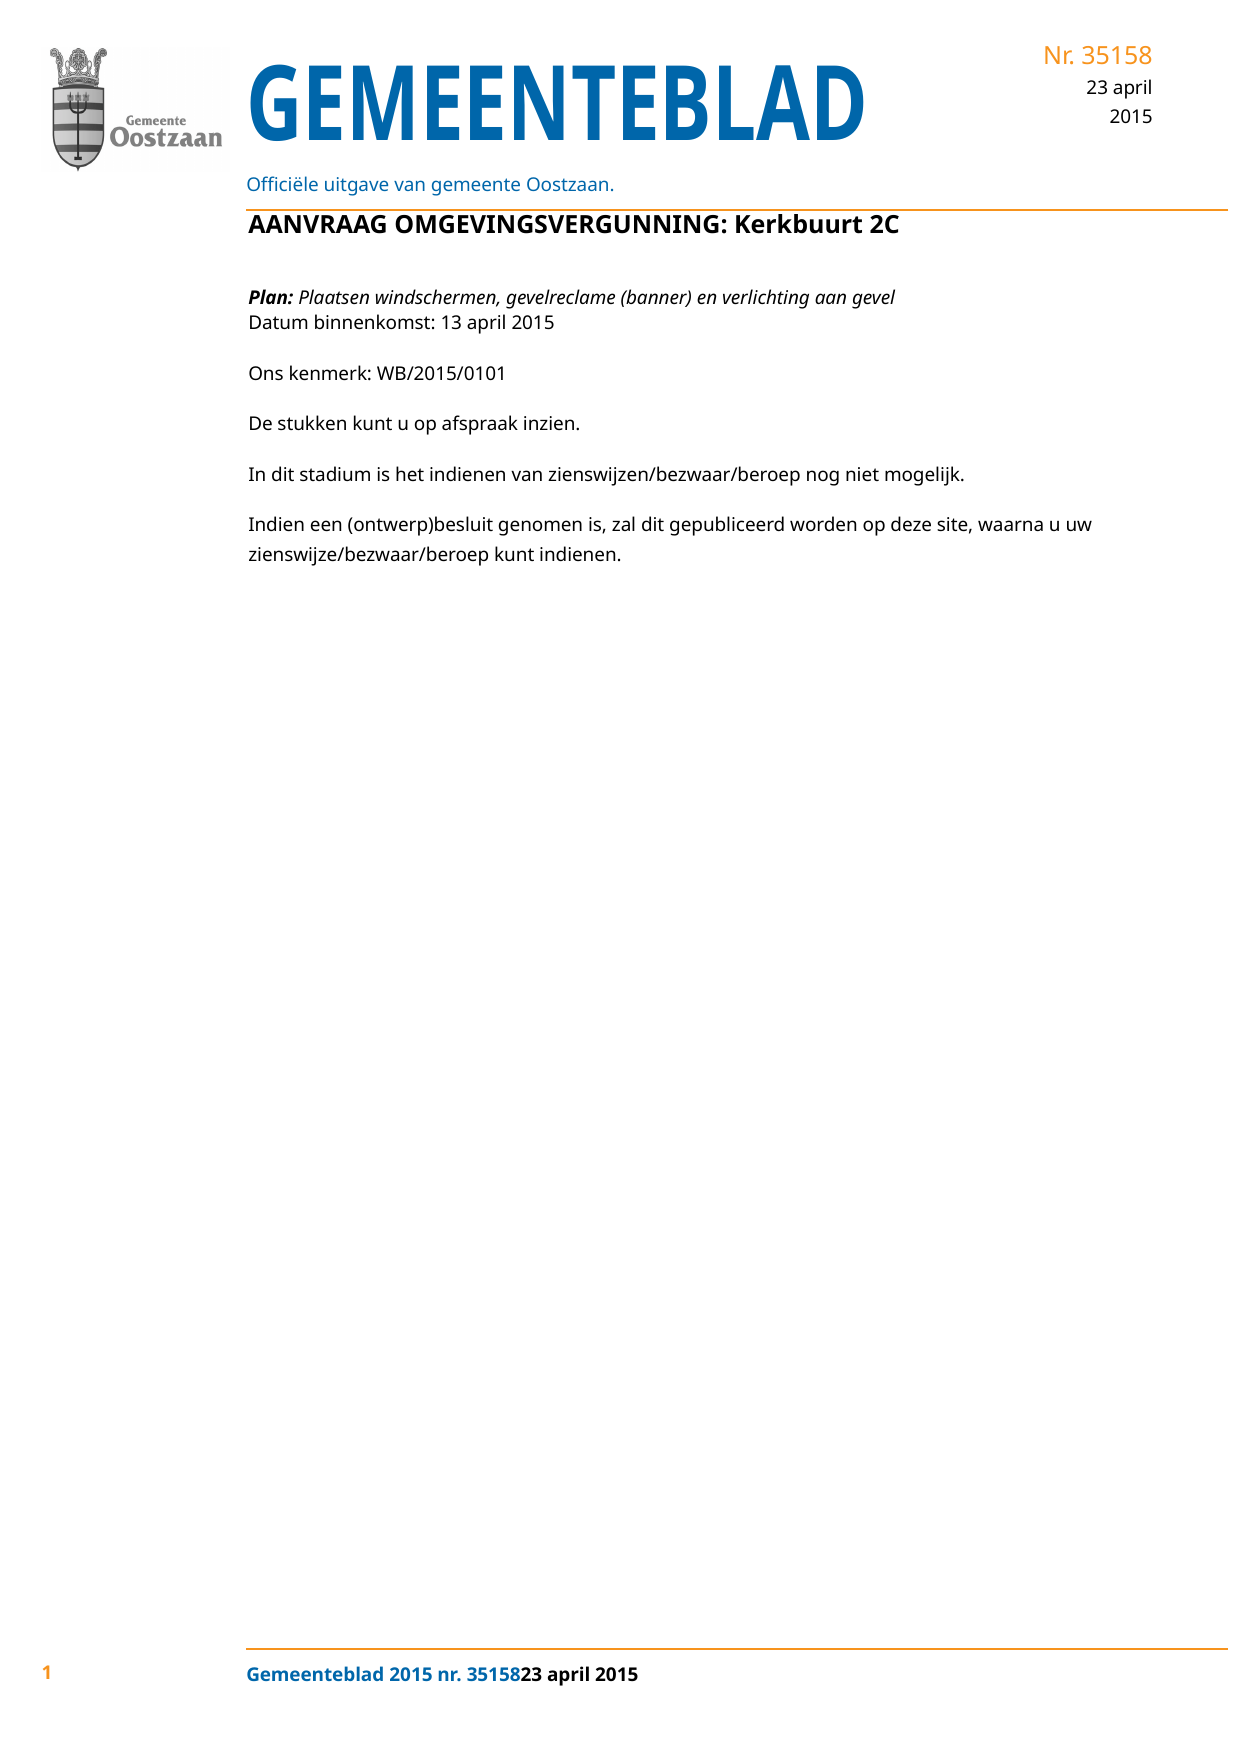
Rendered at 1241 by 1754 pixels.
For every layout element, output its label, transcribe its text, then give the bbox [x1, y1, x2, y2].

text Plan: Plaatsen windschermen, gevelreclame (banner) en verlichting aan gevel [248, 284, 1152, 309]
text De stukken kunt u op afspraak inzien. [248, 410, 1152, 436]
text In dit stadium is het indienen van zienswijzen/bezwaar/beroep nog niet mogelijk. [248, 461, 1152, 487]
text AANVRAAG OMGEVINGSVERGUNNING: Kerkbuurt 2C [248, 211, 1152, 241]
text Indien een (ontwerp)besluit genomen is, zal dit gepubliceerd worden op deze site, waarna u uw zienswijze/bezwaar/beroep kunt indienen. [248, 511, 1152, 567]
text Datum binnenkomst: 13 april 2015 [248, 309, 1152, 335]
text Ons kenmerk: WB/2015/0101 [248, 360, 1152, 386]
picture [41, 47, 231, 172]
